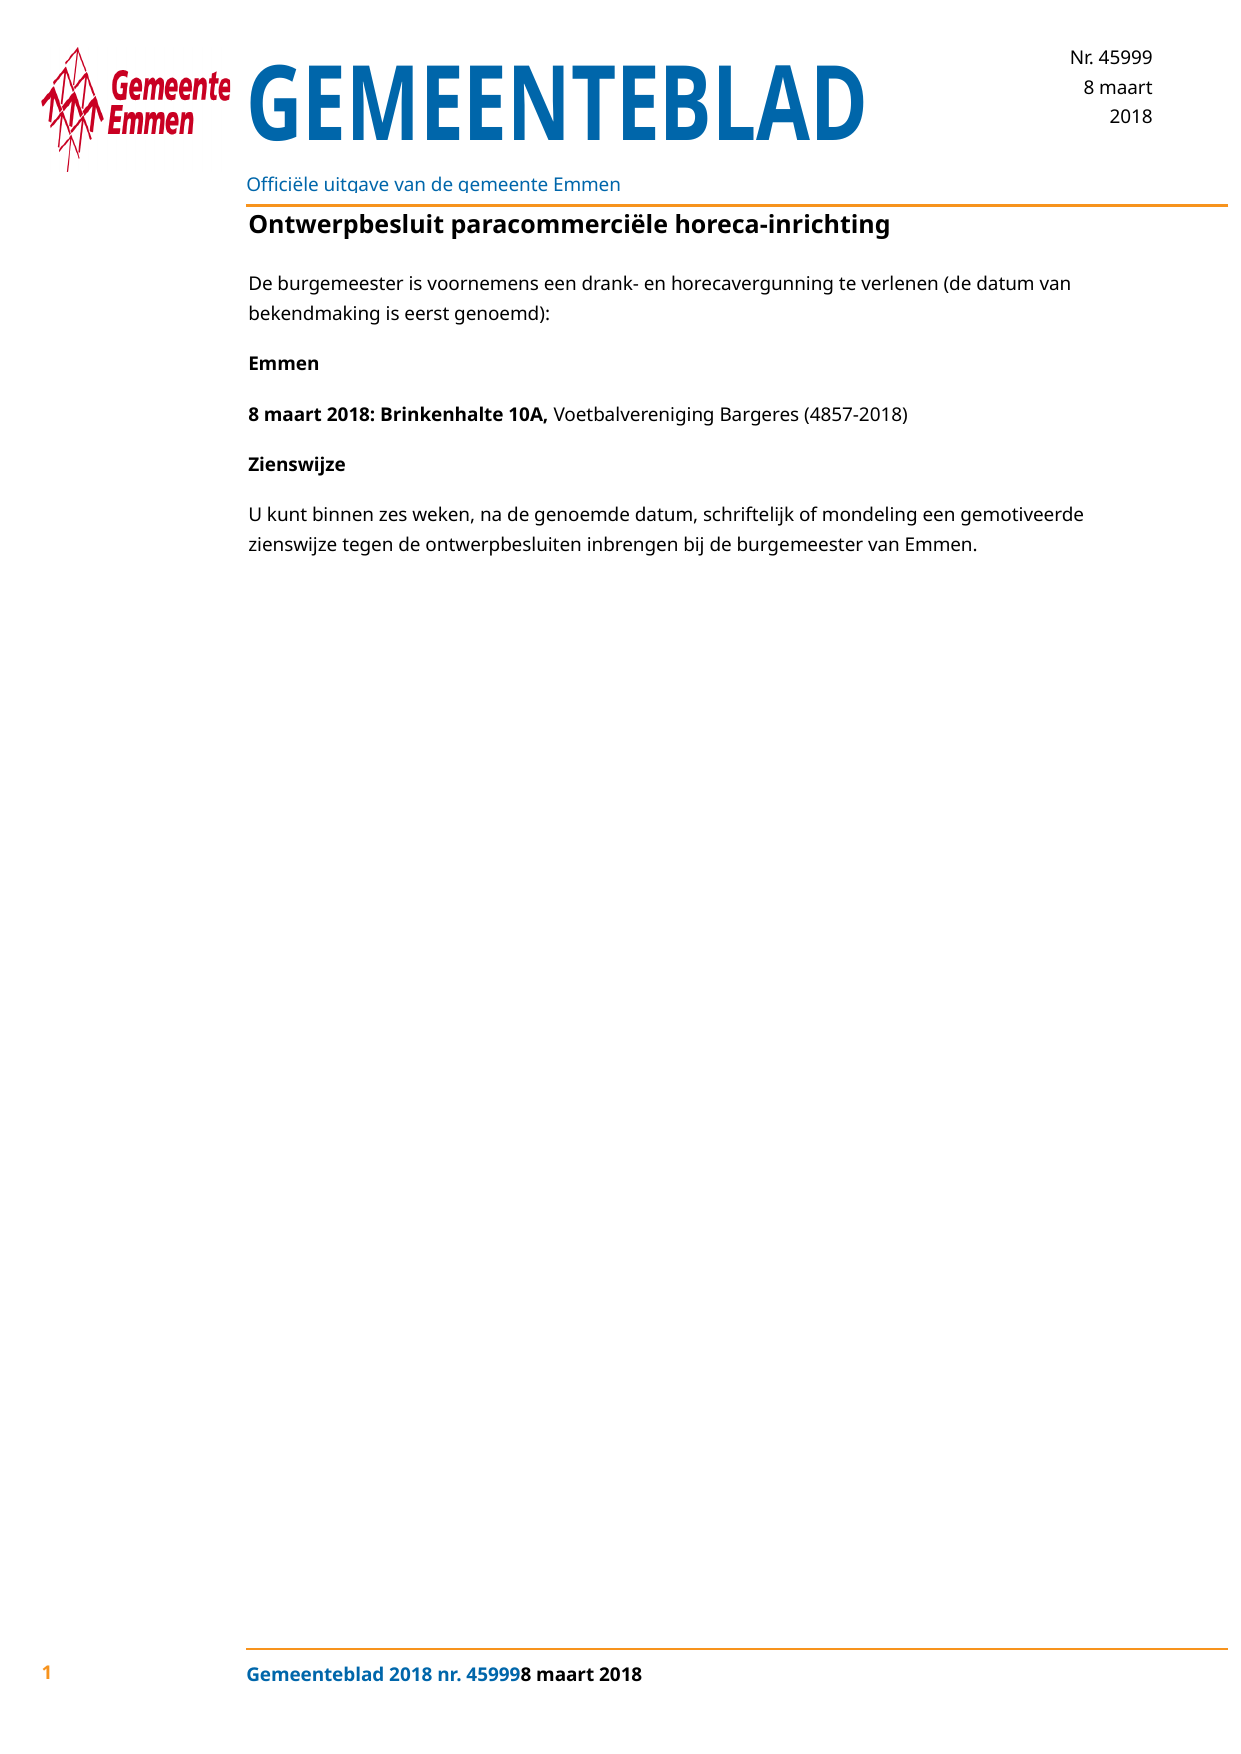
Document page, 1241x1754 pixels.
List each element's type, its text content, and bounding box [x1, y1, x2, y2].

text Ontwerpbesluit paracommerciële horeca-inrichting [248, 207, 1152, 241]
text De burgemeester is voornemens een drank- en horecavergunning te verlenen (de datum van bekendmaking is eerst genoemd): [248, 270, 1152, 326]
text 8 maart 2018: Brinkenhalte 10A, Voetbalvereniging Bargeres (4857-2018) [248, 401, 1152, 426]
text Emmen [248, 350, 1152, 376]
picture [41, 47, 231, 172]
text Zienswijze [248, 451, 1152, 477]
text U kunt binnen zes weken, na de genoemde datum, schrifte­lijk of mondeling een gemo­ti­veerde zienswijze tegen de ontwerpbesluiten inbrengen bij de burge­meester van Emmen. [248, 502, 1152, 557]
